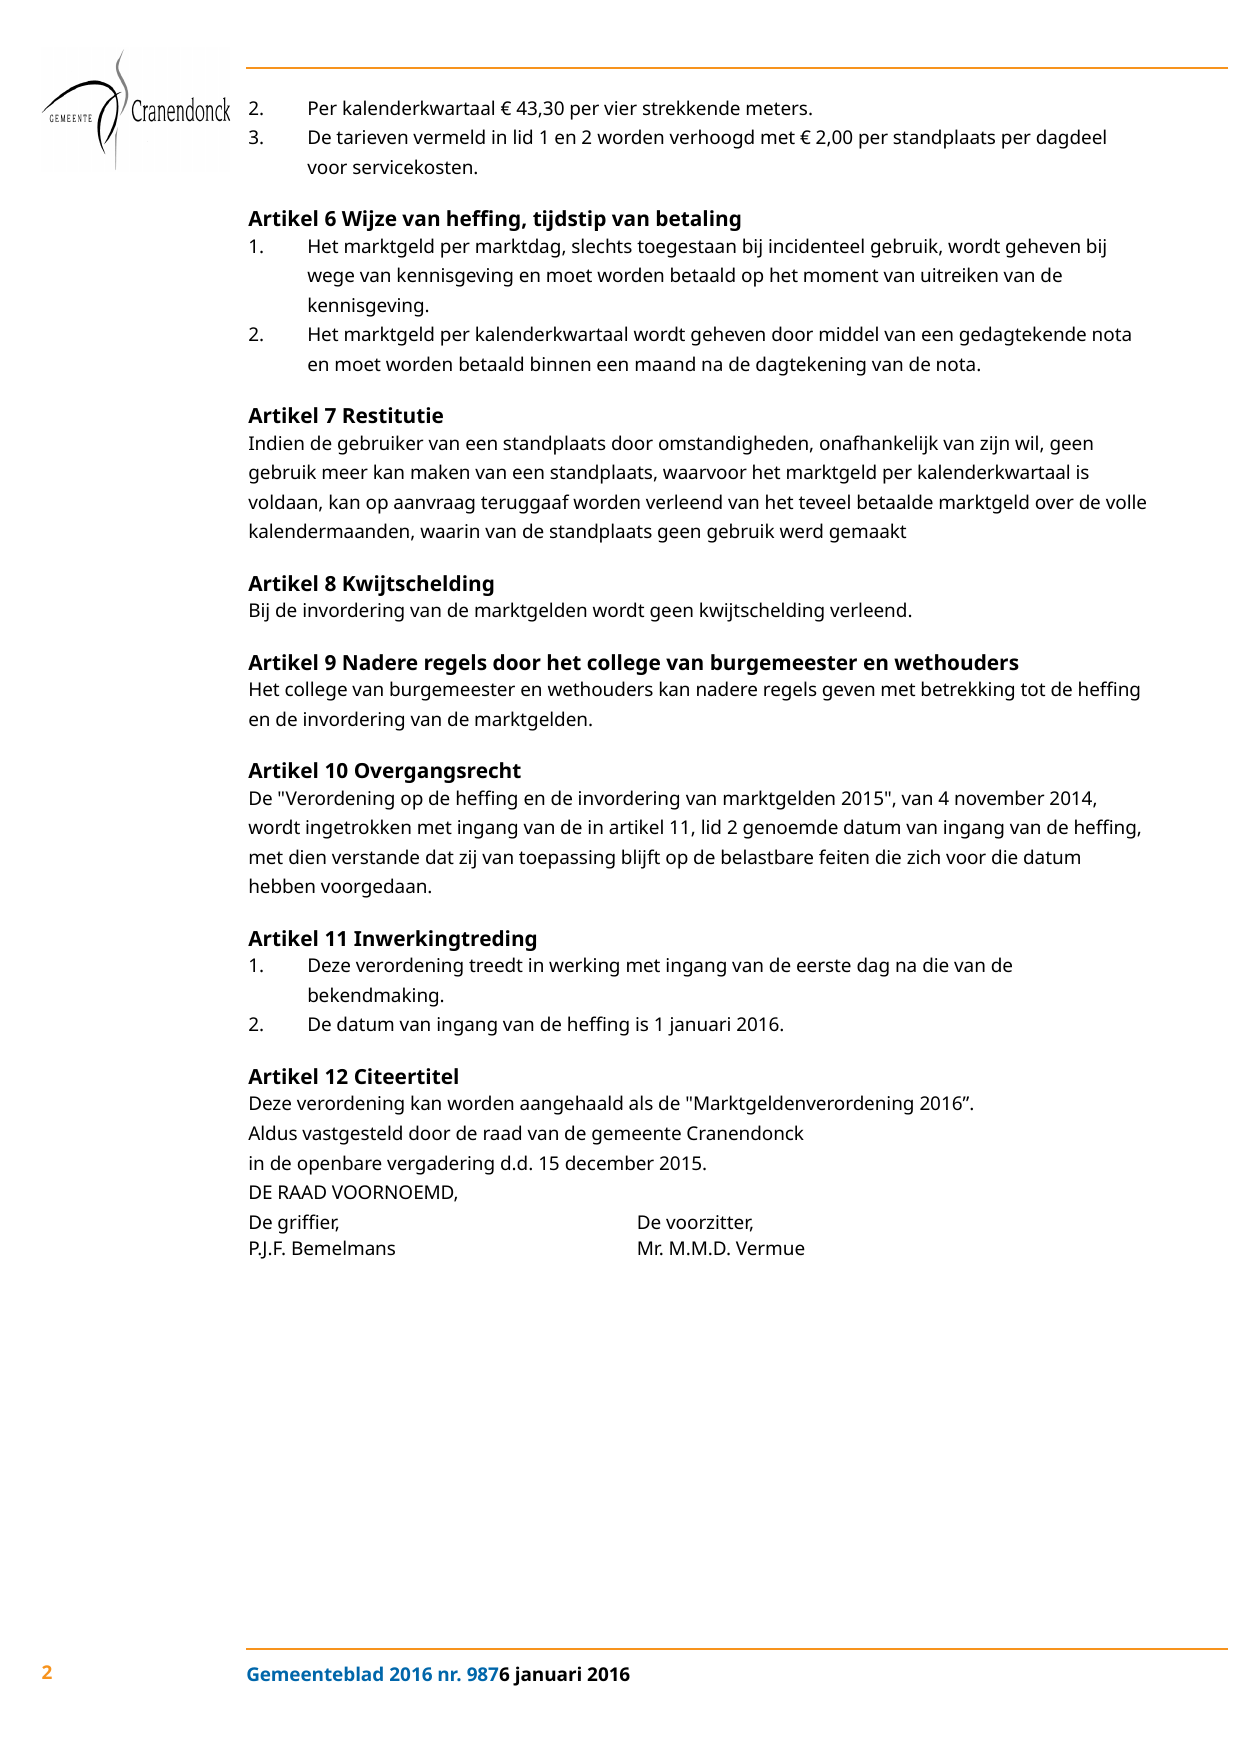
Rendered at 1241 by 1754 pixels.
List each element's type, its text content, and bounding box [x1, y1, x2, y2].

list Per kalenderkwartaal € 43,30 per vier strekkende meters. [248, 95, 1152, 121]
text in de openbare vergadering d.d. 15 december 2015. [248, 1150, 1152, 1175]
text Het college van burgemeester en wethouders kan nadere regels geven met betrekking tot de heffing en de invordering van de marktgelden. [248, 676, 1152, 732]
list De tarieven vermeld in lid 1 en 2 worden verhoogd met € 2,00 per standplaats per dagdeel voor servicekosten. [248, 124, 1152, 180]
text Artikel 8 Kwijtschelding [248, 569, 1152, 598]
text Indien de gebruiker van een standplaats door omstandigheden, onafhankelijk van zijn wil, geen gebruik meer kan maken van een standplaats, waarvoor het marktgeld per kalenderkwartaal is voldaan, kan op aanvraag teruggaaf worden verleend van het teveel betaalde marktgeld over de volle kalendermaanden, waarin van de standplaats geen gebruik werd gemaakt [248, 430, 1152, 544]
table_cell Mr. M.M.D. Vermue [637, 1235, 1152, 1260]
table_header De voorzitter, [637, 1209, 1152, 1235]
text Aldus vastgesteld door de raad van de gemeente Cranendonck [248, 1120, 1152, 1146]
text Artikel 11 Inwerkingtreding [248, 924, 1152, 952]
text De "Verordening op de heffing en de invordering van marktgelden 2015", van 4 november 2014, wordt ingetrokken met ingang van de in artikel 11, lid 2 genoemde datum van ingang van de heffing, met dien verstande dat zij van toepassing blijft op de belastbare feiten die zich voor die datum hebben voorgedaan. [248, 785, 1152, 899]
text Artikel 9 Nadere regels door het college van burgemeester en wethouders [248, 648, 1152, 676]
table_cell P.J.F. Bemelmans [248, 1235, 637, 1260]
text Artikel 10 Overgangsrecht [248, 756, 1152, 785]
list De datum van ingang van de heffing is 1 januari 2016. [248, 1012, 1152, 1037]
text DE RAAD VOORNOEMD, [248, 1179, 1152, 1205]
list Deze verordening treedt in werking met ingang van de eerste dag na die van de bekendmaking. [248, 952, 1152, 1008]
table_header De griffier, [248, 1209, 637, 1235]
text Artikel 7 Restitutie [248, 402, 1152, 430]
list Het marktgeld per marktdag, slechts toegestaan bij incidenteel gebruik, wordt geheven bij wege van kennisgeving en moet worden betaald op het moment van uitreiken van de kennisgeving. [248, 233, 1152, 318]
text Artikel 12 Citeertitel [248, 1062, 1152, 1091]
text Artikel 6 Wijze van heffing, tijdstip van betaling [248, 204, 1152, 233]
list Het marktgeld per kalenderkwartaal wordt geheven door middel van een gedagtekende nota en moet worden betaald binnen een maand na de dagtekening van de nota. [248, 322, 1152, 377]
picture [41, 47, 231, 172]
text Bij de invordering van de marktgelden wordt geen kwijtschelding verleend. [248, 598, 1152, 623]
text Deze verordening kan worden aangehaald als de "Marktgeldenverordening 2016”. [248, 1091, 1152, 1116]
